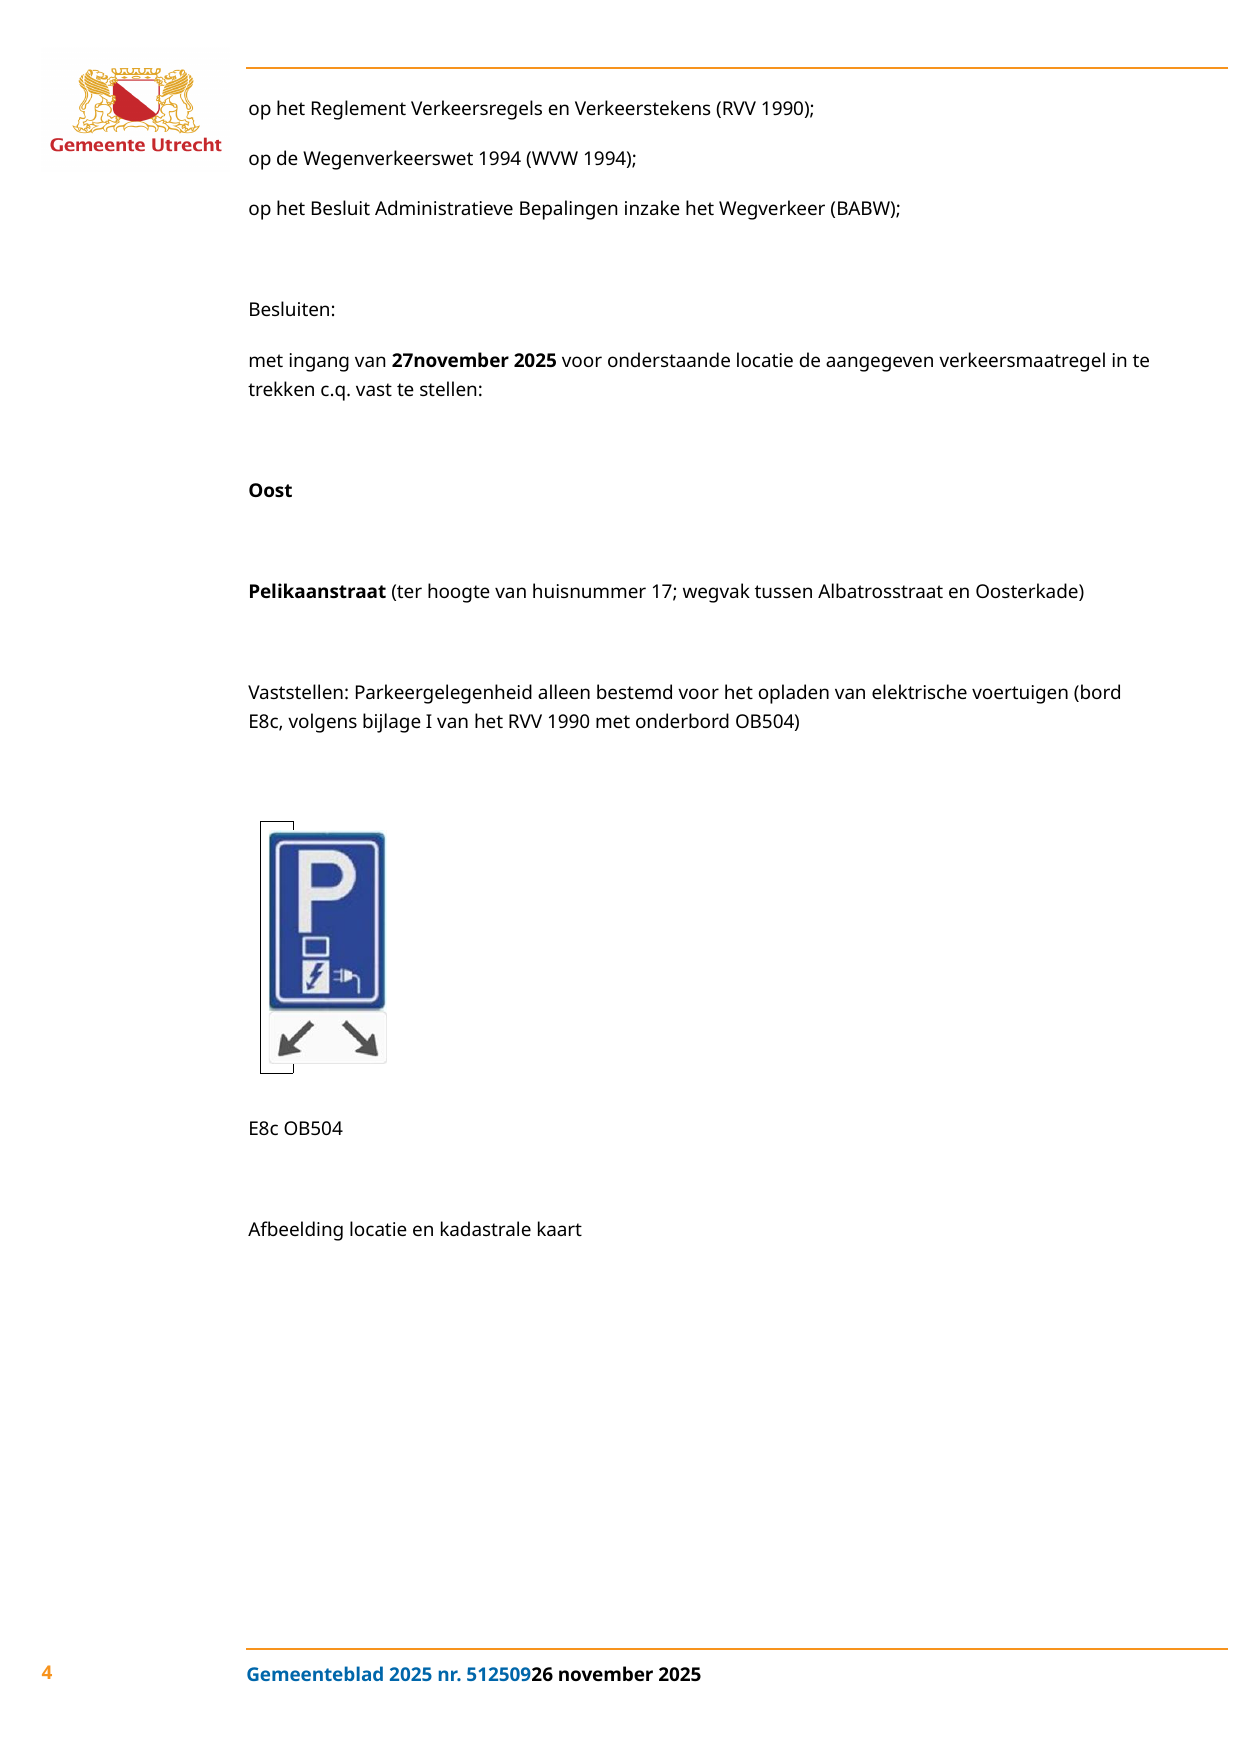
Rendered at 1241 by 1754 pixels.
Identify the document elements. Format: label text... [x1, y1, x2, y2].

picture [41, 47, 231, 172]
text E8c OB504 [248, 1115, 1152, 1141]
text Oost [248, 477, 1152, 503]
text Afbeelding locatie en kadastrale kaart [248, 1216, 1152, 1242]
text op het Reglement Verkeersregels en Verkeerstekens (RVV 1990); [248, 95, 1152, 121]
text met ingang van 27november 2025 voor onderstaande locatie de aangegeven verkeersmaatregel in te trekken c.q. vast te stellen: [248, 347, 1152, 402]
picture [268, 830, 387, 1064]
text Pelikaanstraat (ter hoogte van huisnummer 17; wegvak tussen Albatrosstraat en Oosterkade) [248, 578, 1152, 604]
text op de Wegenverkeerswet 1994 (WVW 1994); [248, 145, 1152, 171]
text op het Besluit Administratieve Bepalingen inzake het Wegverkeer (BABW); [248, 196, 1152, 221]
text Vaststellen: Parkeergelegenheid alleen bestemd voor het opladen van elektrische voertuigen (bord E8c, volgens bijlage I van het RVV 1990 met onderbord OB504) [248, 679, 1152, 734]
text Besluiten: [248, 296, 1152, 322]
